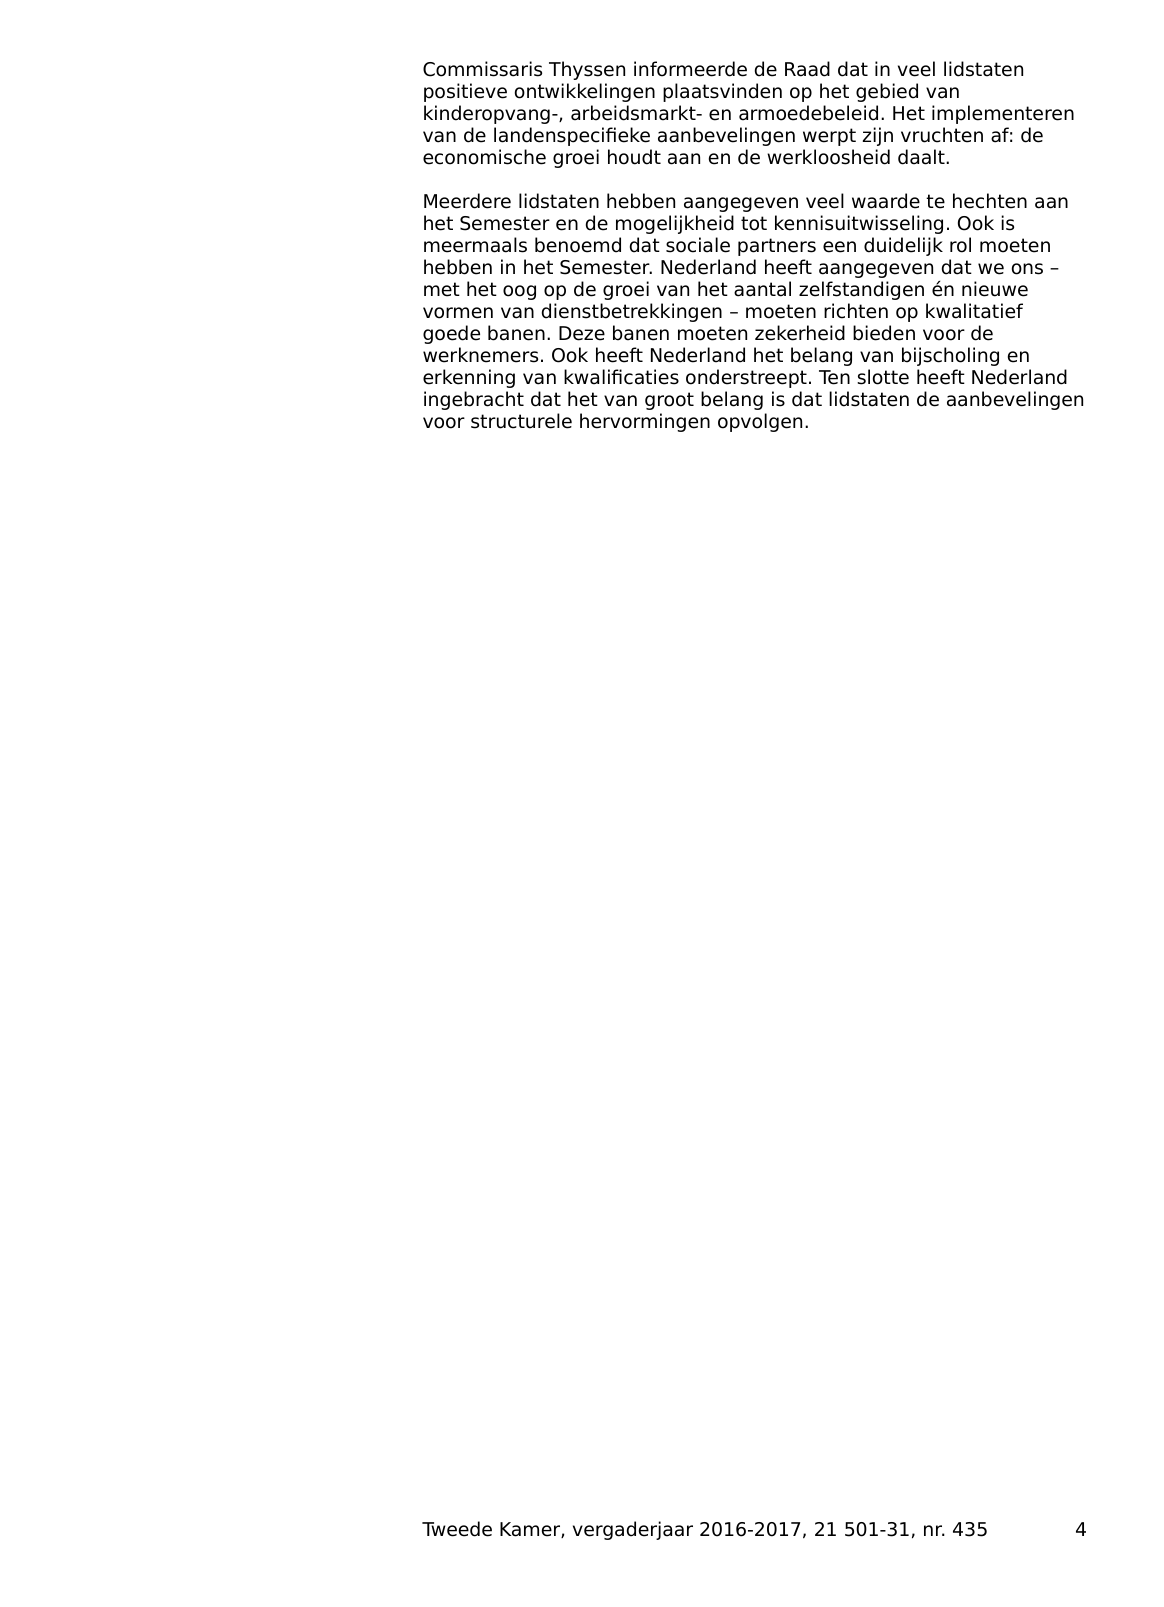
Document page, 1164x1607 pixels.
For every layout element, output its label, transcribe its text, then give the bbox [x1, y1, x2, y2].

text Meerdere lidstaten hebben aangegeven veel waarde te hechten aan het Semester en de mogelijkheid tot kennisuitwisseling. Ook is meermaals benoemd dat sociale partners een duidelijk rol moeten hebben in het Semester. Nederland heeft aangegeven dat we ons – met het oog op de groei van het aantal zelfstandigen én nieuwe vormen van dienstbetrekkingen – moeten richten op kwalitatief goede banen. Deze banen moeten zekerheid bieden voor de werknemers. Ook heeft Nederland het belang van bijscholing en erkenning van kwalificaties onderstreept. Ten slotte heeft Nederland ingebracht dat het van groot belang is dat lidstaten de aanbevelingen voor structurele hervormingen opvolgen. [422, 191, 1087, 433]
text Commissaris Thyssen informeerde de Raad dat in veel lidstaten positieve ontwikkelingen plaatsvinden op het gebied van kinderopvang-, arbeidsmarkt- en armoedebeleid. Het implementeren van de landenspecifieke aanbevelingen werpt zijn vruchten af: de economische groei houdt aan en de werkloosheid daalt. [422, 59, 1087, 169]
